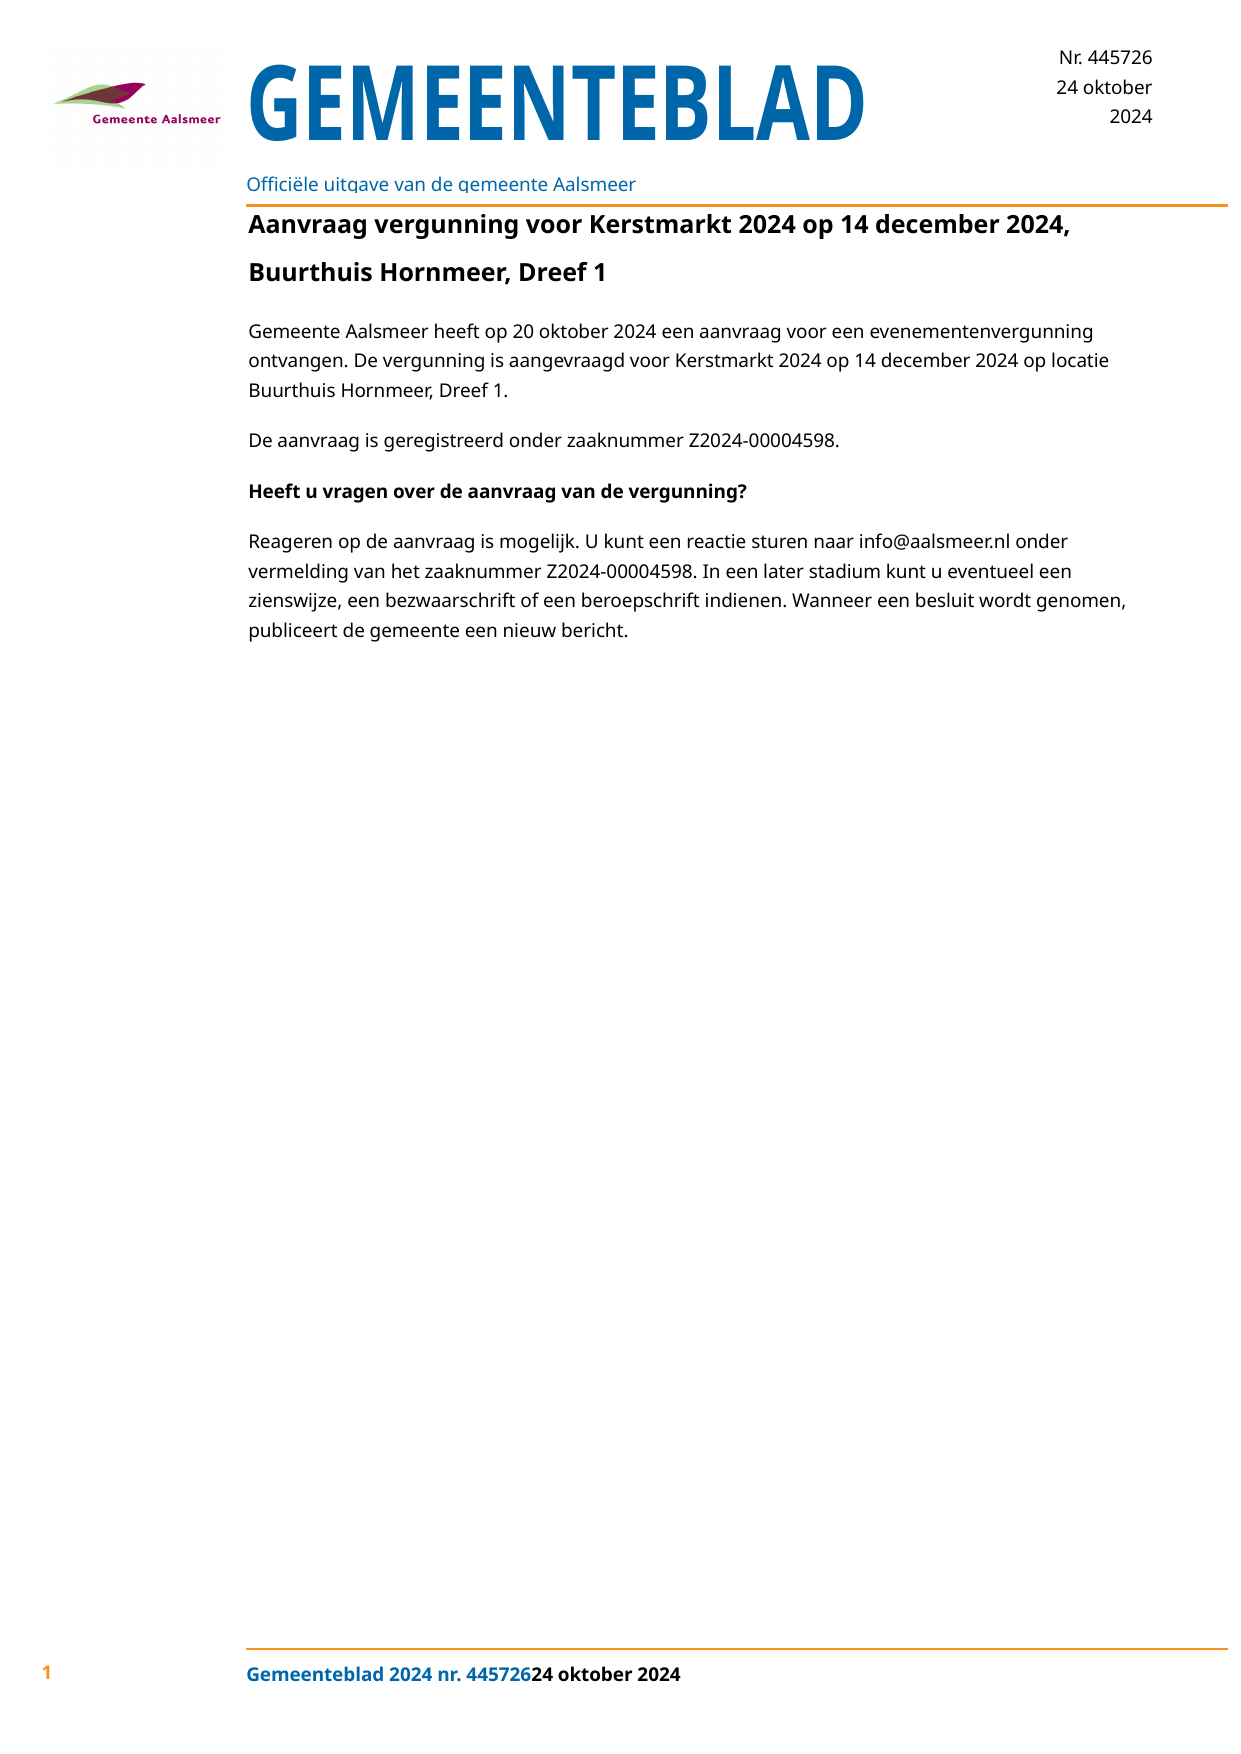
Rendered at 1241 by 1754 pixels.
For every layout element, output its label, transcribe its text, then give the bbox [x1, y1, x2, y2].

text De aanvraag is geregistreerd onder zaaknummer Z2024-00004598. [248, 427, 1152, 453]
text Reageren op de aanvraag is mogelijk. U kunt een reactie sturen naar info@aalsmeer.nl onder vermelding van het zaaknummer Z2024-00004598. In een later stadium kunt u eventueel een zienswijze, een bezwaarschrift of een beroepschrift indienen. Wanneer een besluit wordt genomen, publiceert de gemeente een nieuw bericht. [248, 528, 1152, 643]
text Heeft u vragen over de aanvraag van de vergunning? [248, 478, 1152, 504]
picture [41, 47, 231, 172]
text Gemeente Aalsmeer heeft op 20 oktober 2024 een aanvraag voor een evenementenvergunning ontvangen. De vergunning is aangevraagd voor Kerstmarkt 2024 op 14 december 2024 op locatie Buurthuis Hornmeer, Dreef 1. [248, 318, 1152, 403]
text Aanvraag vergunning voor Kerstmarkt 2024 op 14 december 2024, Buurthuis Hornmeer, Dreef 1 [248, 207, 1152, 288]
